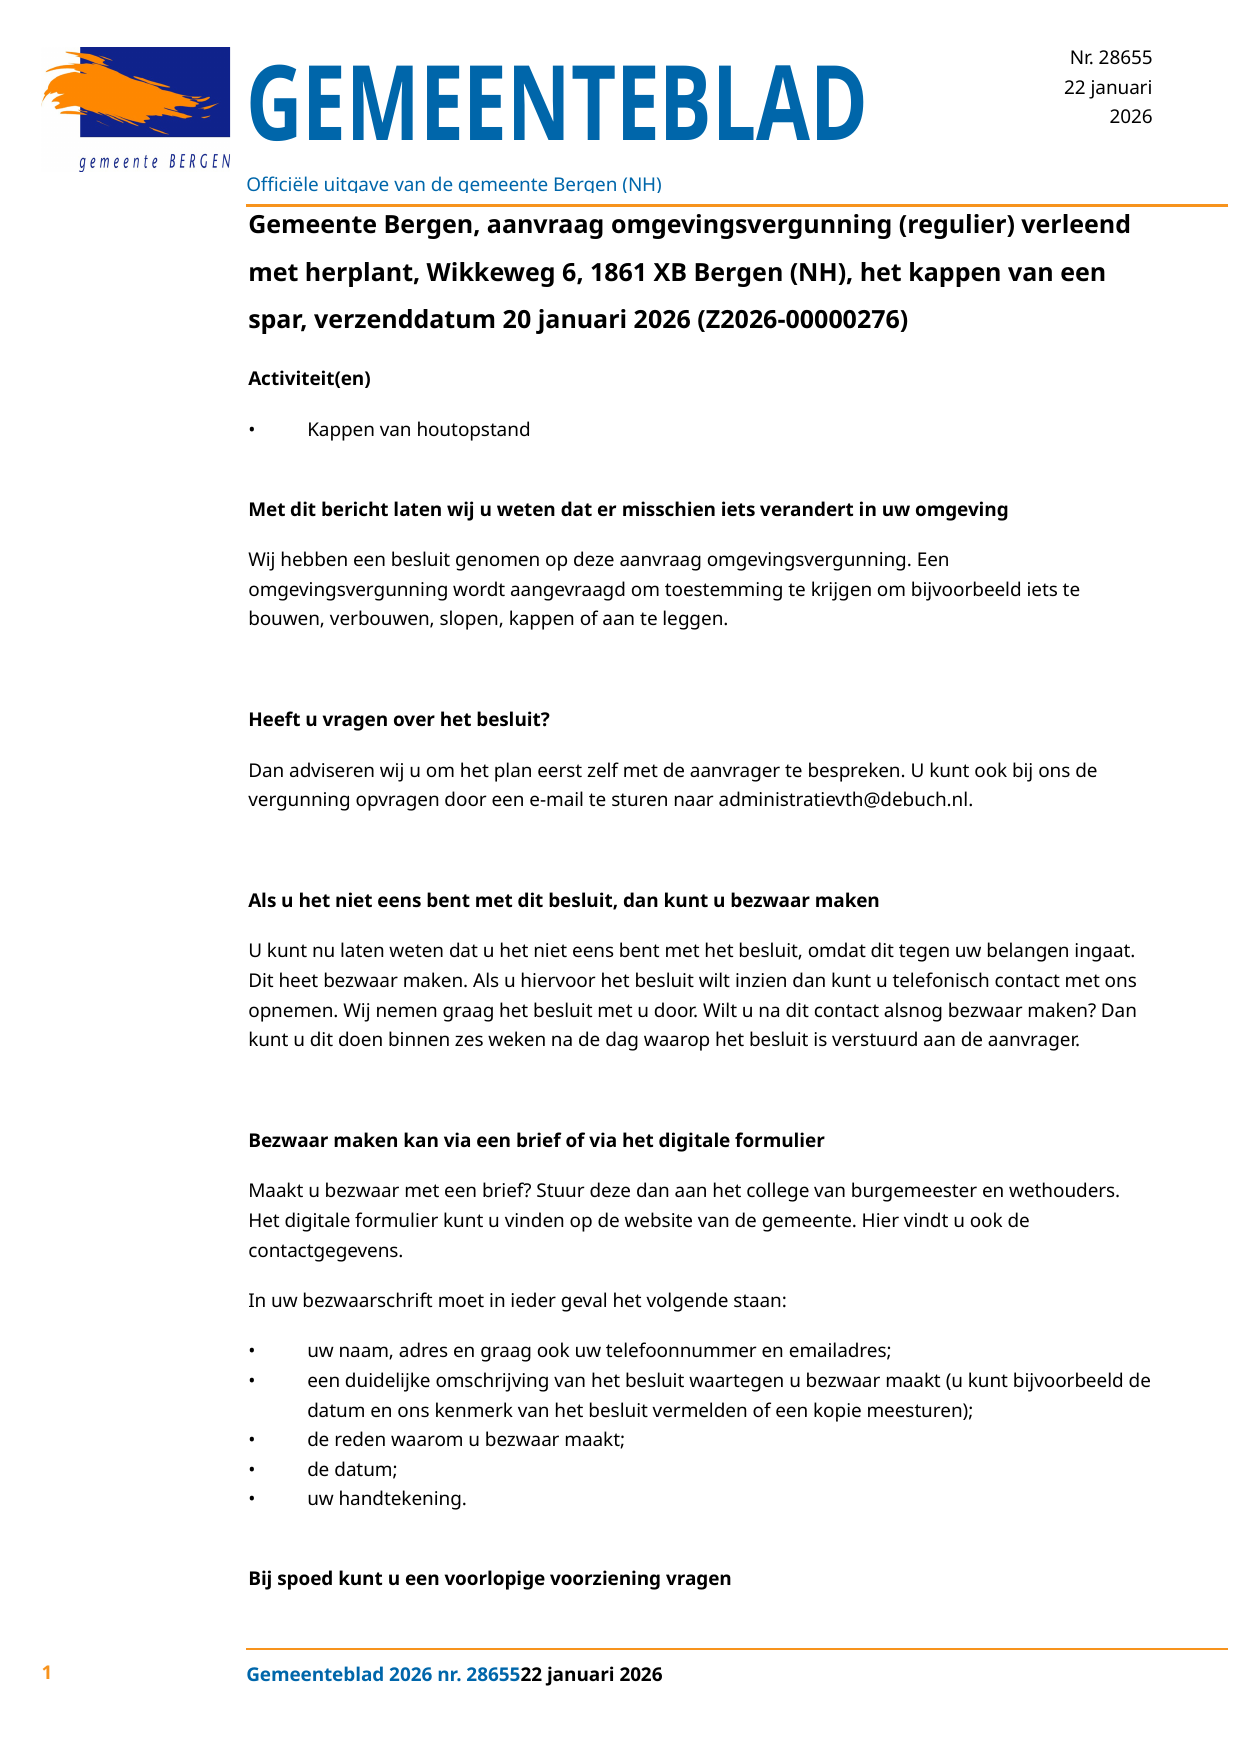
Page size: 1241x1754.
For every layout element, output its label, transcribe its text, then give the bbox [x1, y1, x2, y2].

list een duidelijke omschrijving van het besluit waartegen u bezwaar maakt (u kunt bijvoorbeeld de datum en ons kenmerk van het besluit vermelden of een kopie meesturen); [248, 1367, 1152, 1422]
list uw handtekening. [248, 1486, 1152, 1511]
text Maakt u bezwaar met een brief? Stuur deze dan aan het college van burgemeester en wethouders. Het digitale formulier kunt u vinden op de website van de gemeente. Hier vindt u ook de contactgegevens. [248, 1178, 1152, 1262]
text In uw bezwaarschrift moet in ieder geval het volgende staan: [248, 1287, 1152, 1313]
list de datum; [248, 1456, 1152, 1482]
list Kappen van houtopstand [248, 416, 1152, 442]
text Activiteit(en) [248, 366, 1152, 391]
list uw naam, adres en graag ook uw telefoonnummer en emailadres; [248, 1338, 1152, 1363]
text Heeft u vragen over het besluit? [248, 706, 1152, 732]
text Dan adviseren wij u om het plan eerst zelf met de aanvrager te bespreken. U kunt ook bij ons de vergunning opvragen door een e-mail te sturen naar administratievth@debuch.nl. [248, 757, 1152, 812]
text Bezwaar maken kan via een brief of via het digitale formulier [248, 1127, 1152, 1153]
text U kunt nu laten weten dat u het niet eens bent met het besluit, omdat dit tegen uw belangen ingaat. Dit heet bezwaar maken. Als u hiervoor het besluit wilt inzien dan kunt u telefonisch contact met ons opnemen. Wij nemen graag het besluit met u door. Wilt u na dit contact alsnog bezwaar maken? Dan kunt u dit doen binnen zes weken na de dag waarop het besluit is verstuurd aan de aanvrager. [248, 938, 1152, 1052]
text Als u het niet eens bent met dit besluit, dan kunt u bezwaar maken [248, 887, 1152, 913]
text Met dit bericht laten wij u weten dat er misschien iets verandert in uw omgeving [248, 496, 1152, 522]
text Bij spoed kunt u een voorlopige voorziening vragen [248, 1566, 1152, 1591]
picture [41, 47, 231, 172]
text Wij hebben een besluit genomen op deze aanvraag omgevingsvergunning. Een omgevingsvergunning wordt aangevraagd om toestemming te krijgen om bijvoorbeeld iets te bouwen, verbouwen, slopen, kappen of aan te leggen. [248, 546, 1152, 631]
list de reden waarom u bezwaar maakt; [248, 1426, 1152, 1452]
text Gemeente Bergen, aanvraag omgevingsvergunning (regulier) verleend met herplant, Wikkeweg 6, 1861 XB Bergen (NH), het kappen van een spar, verzenddatum 20 januari 2026 (Z2026-00000276) [248, 207, 1152, 336]
